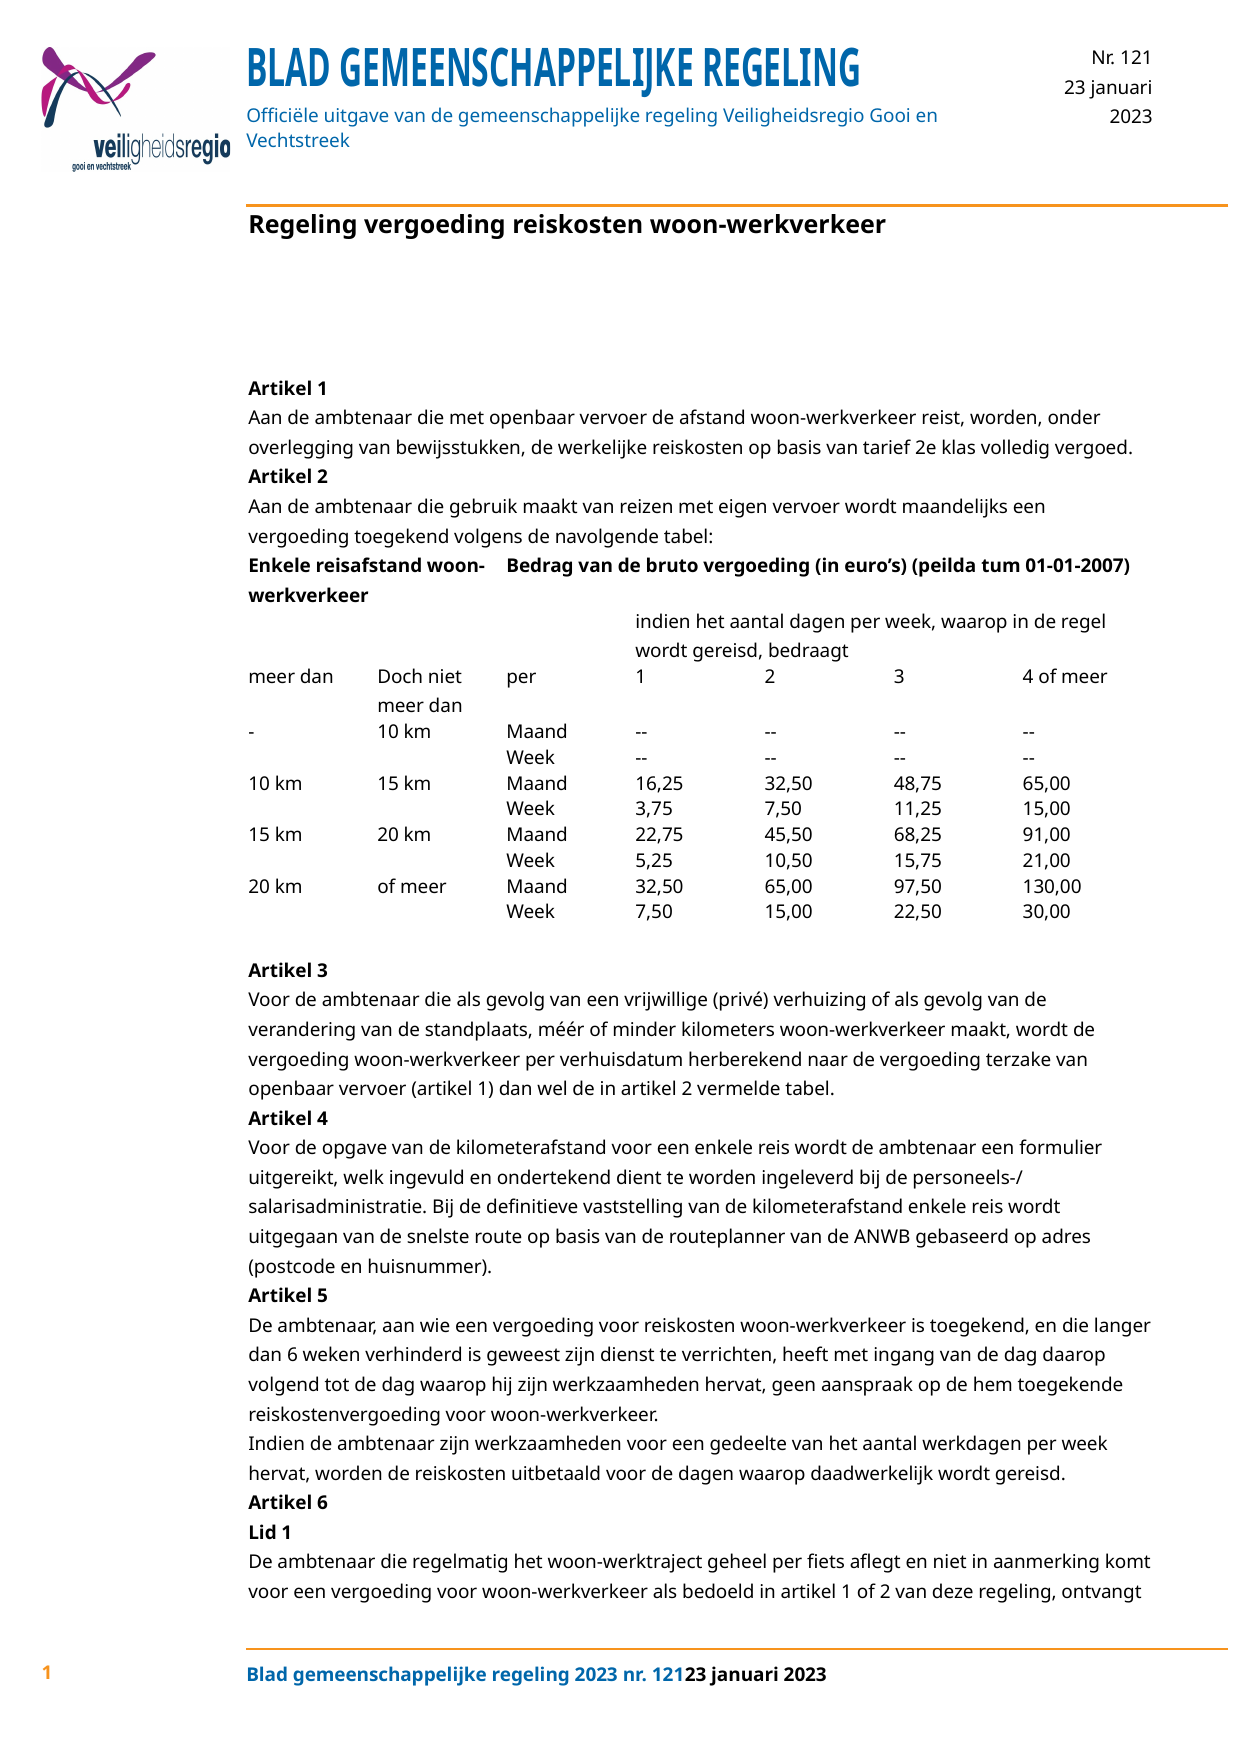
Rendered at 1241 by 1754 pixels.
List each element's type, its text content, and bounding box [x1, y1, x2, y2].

text De ambtenaar, aan wie een vergoeding voor reiskosten woon-werkverkeer is toegekend, en die langer dan 6 weken verhinderd is geweest zijn dienst te verrichten, heeft met ingang van de dag daarop volgend tot de dag waarop hij zijn werkzaamheden hervat, geen aanspraak op de hem toegekende reiskostenvergoeding voor woon-werkverkeer. [248, 1312, 1152, 1427]
table_cell [506, 608, 635, 663]
text Regeling vergoeding reiskosten woon-werkverkeer [248, 207, 1152, 241]
text Artikel 6 [248, 1489, 1152, 1515]
table_cell -- [764, 719, 893, 744]
table_cell -- [894, 744, 1022, 770]
table_cell [248, 796, 377, 821]
table_cell 21,00 [1023, 847, 1152, 873]
table_cell 15 km [248, 821, 377, 847]
table_cell 15 km [377, 770, 506, 796]
text Voor de ambtenaar die als gevolg van een vrijwillige (privé) verhuizing of als gevolg van de verandering van de standplaats, méér of minder kilometers woon-werkverkeer maakt, wordt de vergoeding woon-werkverkeer per verhuisdatum herberekend naar de vergoeding terzake van openbaar vervoer (artikel 1) dan wel de in artikel 2 vermelde tabel. [248, 987, 1152, 1101]
table_cell 5,25 [635, 847, 764, 873]
table_cell Week [506, 796, 635, 821]
table_cell 15,75 [894, 847, 1022, 873]
table_cell 4 of meer [1023, 663, 1152, 718]
table_cell 3 [894, 663, 1022, 718]
table_cell [248, 608, 506, 663]
table_cell 2 [764, 663, 893, 718]
table_cell [377, 796, 506, 821]
table_cell meer dan [248, 663, 377, 718]
table_cell [248, 744, 377, 770]
text Artikel 4 [248, 1105, 1152, 1131]
table_cell Maand [506, 770, 635, 796]
table_cell 68,25 [894, 821, 1022, 847]
table_cell of meer [377, 873, 506, 898]
table_cell [248, 899, 377, 924]
table_cell Week [506, 899, 635, 924]
table_cell -- [1023, 719, 1152, 744]
table_cell -- [635, 744, 764, 770]
table_cell 15,00 [1023, 796, 1152, 821]
table_cell 32,50 [635, 873, 764, 898]
text Artikel 5 [248, 1282, 1152, 1308]
picture [41, 47, 231, 172]
table_cell 22,75 [635, 821, 764, 847]
table_cell Maand [506, 821, 635, 847]
table_cell 10 km [248, 770, 377, 796]
table_cell -- [764, 744, 893, 770]
table_cell [248, 847, 377, 873]
text Aan de ambtenaar die gebruik maakt van reizen met eigen vervoer wordt maandelijks een vergoeding toegekend volgens de navolgende tabel: [248, 493, 1152, 548]
table_cell 20 km [377, 821, 506, 847]
table_cell per [506, 663, 635, 718]
table_cell 20 km [248, 873, 377, 898]
text Aan de ambtenaar die met openbaar vervoer de afstand woon-werkverkeer reist, worden, onder overlegging van bewijsstukken, de werkelijke reiskosten op basis van tarief 2e klas volledig vergoed. [248, 404, 1152, 460]
text Indien de ambtenaar zijn werkzaamheden voor een gedeelte van het aantal werkdagen per week hervat, worden de reiskosten uitbetaald voor de dagen waarop daadwerkelijk wordt gereisd. [248, 1430, 1152, 1486]
table_cell 32,50 [764, 770, 893, 796]
table_cell [377, 899, 506, 924]
text De ambtenaar die regelmatig het woon-werktraject geheel per fiets aflegt en niet in aanmerking komt voor een vergoeding voor woon-werkverkeer als bedoeld in artikel 1 of 2 van deze regeling, ontvangt [248, 1549, 1152, 1604]
table_cell - [248, 719, 377, 744]
table_cell -- [635, 719, 764, 744]
table_cell Doch niet meer dan [377, 663, 506, 718]
table_cell 16,25 [635, 770, 764, 796]
table_header Bedrag van de bruto vergoeding (in euro’s) (peilda tum 01-01-2007) [506, 553, 1152, 608]
table_header Enkele reisafstand woon-werkverkeer [248, 553, 506, 608]
table_cell 10,50 [764, 847, 893, 873]
table_cell -- [1023, 744, 1152, 770]
table_cell 1 [635, 663, 764, 718]
table_cell 48,75 [894, 770, 1022, 796]
table_cell 45,50 [764, 821, 893, 847]
table_cell Week [506, 847, 635, 873]
table_cell 10 km [377, 719, 506, 744]
table_cell 3,75 [635, 796, 764, 821]
table_cell Week [506, 744, 635, 770]
table_cell 65,00 [764, 873, 893, 898]
table_cell 11,25 [894, 796, 1022, 821]
table_cell -- [894, 719, 1022, 744]
table_cell 65,00 [1023, 770, 1152, 796]
table_cell indien het aantal dagen per week, waarop in de regel wordt gereisd, bedraagt [635, 608, 1152, 663]
table_cell 7,50 [635, 899, 764, 924]
table_cell Maand [506, 719, 635, 744]
table_cell 15,00 [764, 899, 893, 924]
text Lid 1 [248, 1519, 1152, 1545]
table_cell 22,50 [894, 899, 1022, 924]
table_cell [377, 847, 506, 873]
table_cell 30,00 [1023, 899, 1152, 924]
text Voor de opgave van de kilometerafstand voor een enkele reis wordt de ambtenaar een formulier uitgereikt, welk ingevuld en ondertekend dient te worden ingeleverd bij de personeels-/ salarisadministratie. Bij de definitieve vaststelling van de kilometerafstand enkele reis wordt uitgegaan van de snelste route op basis van de routeplanner van de ANWB gebaseerd op adres (postcode en huisnummer). [248, 1134, 1152, 1279]
text Artikel 1 [248, 375, 1152, 401]
text Artikel 2 [248, 464, 1152, 489]
text Artikel 3 [248, 957, 1152, 983]
table_cell 7,50 [764, 796, 893, 821]
table_cell [377, 744, 506, 770]
table_cell 130,00 [1023, 873, 1152, 898]
table_cell 97,50 [894, 873, 1022, 898]
table_cell Maand [506, 873, 635, 898]
table_cell 91,00 [1023, 821, 1152, 847]
